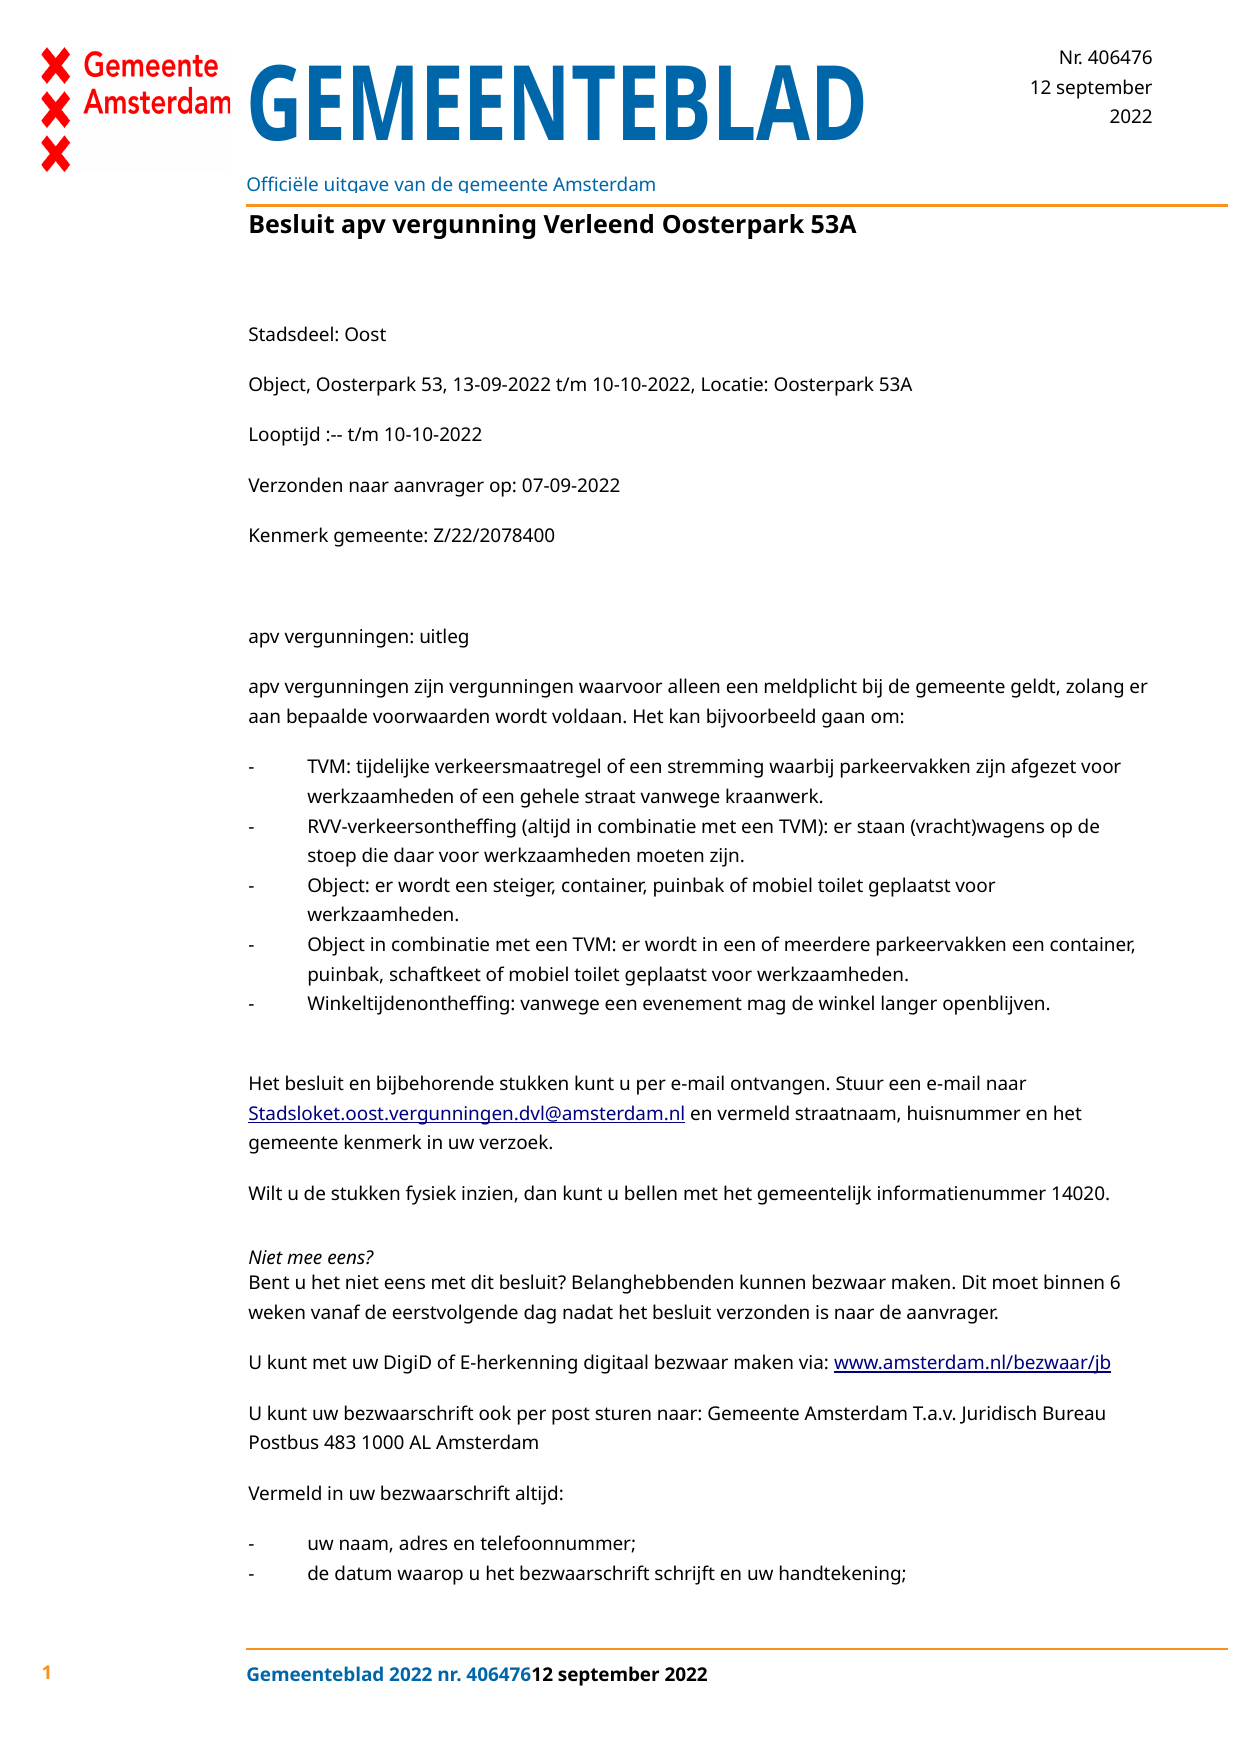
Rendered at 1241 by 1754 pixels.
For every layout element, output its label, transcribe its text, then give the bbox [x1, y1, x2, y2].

text U kunt met uw DigiD of E-herkenning digitaal bezwaar maken via: www.amsterdam.nl/bezwaar/jb [248, 1349, 1152, 1375]
text Het besluit en bijbehorende stukken kunt u per e-mail ontvangen. Stuur een e-mail naar Stadsloket.oost.vergunningen.dvl@amsterdam.nl en vermeld straatnaam, huisnummer en het gemeente kenmerk in uw verzoek. [248, 1070, 1152, 1155]
text Kenmerk gemeente: Z/22/2078400 [248, 522, 1152, 548]
text Besluit apv vergunning Verleend Oosterpark 53A [248, 207, 1152, 241]
text Niet mee eens? [248, 1244, 1152, 1269]
text Looptijd :-- t/m 10-10-2022 [248, 422, 1152, 447]
list Winkeltijdenontheffing: vanwege een evenement mag de winkel langer openblijven. [248, 990, 1152, 1016]
picture [41, 47, 231, 172]
list Object in combinatie met een TVM: er wordt in een of meerdere parkeervakken een container, puinbak, schaftkeet of mobiel toilet geplaatst voor werkzaamheden. [248, 931, 1152, 986]
list de datum waarop u het bezwaarschrift schrijft en uw handtekening; [248, 1560, 1152, 1586]
text Vermeld in uw bezwaarschrift altijd: [248, 1480, 1152, 1506]
text Wilt u de stukken fysiek inzien, dan kunt u bellen met het gemeentelijk informatienummer 14020. [248, 1180, 1152, 1206]
list RVV-verkeersontheffing (altijd in combinatie met een TVM): er staan (vracht)wagens op de stoep die daar voor werkzaamheden moeten zijn. [248, 813, 1152, 868]
text apv vergunningen zijn vergunningen waarvoor alleen een meldplicht bij de gemeente geldt, zolang er aan bepaalde voorwaarden wordt voldaan. Het kan bijvoorbeeld gaan om: [248, 674, 1152, 729]
list TVM: tijdelijke verkeersmaatregel of een stremming waarbij parkeervakken zijn afgezet voor werkzaamheden of een gehele straat vanwege kraanwerk. [248, 754, 1152, 809]
text apv vergunningen: uitleg [248, 623, 1152, 649]
text U kunt uw bezwaarschrift ook per post sturen naar: Gemeente Amsterdam T.a.v. Juridisch Bureau Postbus 483 1000 AL Amsterdam [248, 1400, 1152, 1455]
list uw naam, adres en telefoonnummer; [248, 1530, 1152, 1556]
text Stadsdeel: Oost [248, 321, 1152, 346]
text Bent u het niet eens met dit besluit? Belanghebbenden kunnen bezwaar maken. Dit moet binnen 6 weken vanaf de eerstvolgende dag nadat het besluit verzonden is naar de aanvrager. [248, 1269, 1152, 1325]
text Object, Oosterpark 53, 13-09-2022 t/m 10-10-2022, Locatie: Oosterpark 53A [248, 371, 1152, 397]
list Object: er wordt een steiger, container, puinbak of mobiel toilet geplaatst voor werkzaamheden. [248, 872, 1152, 927]
text Verzonden naar aanvrager op: 07-09-2022 [248, 472, 1152, 498]
